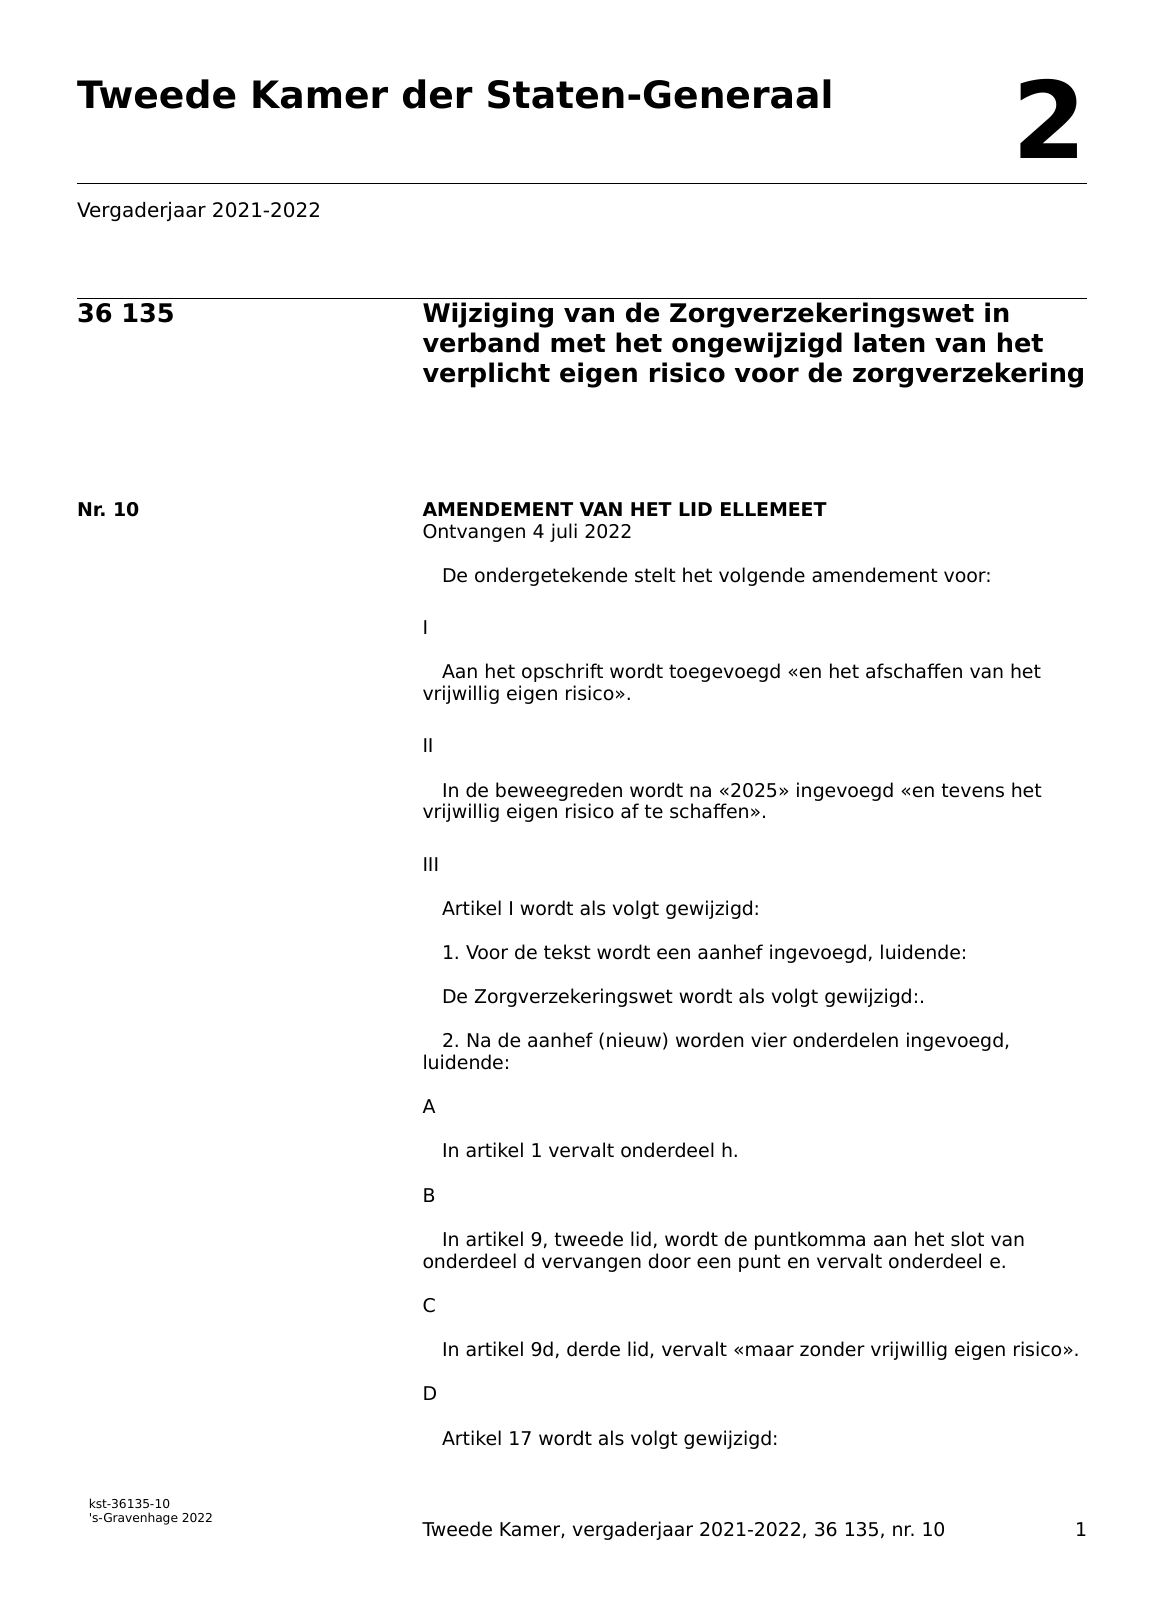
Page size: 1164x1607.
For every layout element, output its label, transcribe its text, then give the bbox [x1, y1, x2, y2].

text 's-Gravenhage 2022 [88, 1511, 323, 1525]
text kst-36135-10 [88, 1497, 323, 1511]
table_header Tweede Kamer der Staten-Generaal [77, 59, 886, 183]
text De Zorgverzekeringswet wordt als volgt gewijzigd:. [422, 986, 1087, 1008]
text Artikel 17 wordt als volgt gewijzigd: [422, 1427, 1087, 1449]
text In artikel 9d, derde lid, vervalt «maar zonder vrijwillig eigen risico». [422, 1339, 1087, 1361]
text C [422, 1295, 1087, 1317]
text A [422, 1096, 1087, 1118]
table_cell Vergaderjaar 2021-2022 [77, 184, 1087, 298]
subtitle II [422, 735, 1087, 757]
subtitle 36 135 Wijziging van de Zorgverzekeringswet in verband met het ongewijzigd laten van het verplicht eigen risico voor de zorgverzekering [77, 299, 1087, 388]
text In de beweegreden wordt na «2025» ingevoegd «en tevens het vrijwillig eigen risico af te schaffen». [422, 779, 1087, 823]
subtitle I [422, 617, 1087, 639]
text In artikel 1 vervalt onderdeel h. [422, 1140, 1087, 1162]
text 1. Voor de tekst wordt een aanhef ingevoegd, luidende: [422, 942, 1087, 964]
text Aan het opschrift wordt toegevoegd «en het afschaffen van het vrijwillig eigen risico». [422, 661, 1087, 705]
text De ondergetekende stelt het volgende amendement voor: [422, 565, 1087, 587]
text In artikel 9, tweede lid, wordt de puntkomma aan het slot van onderdeel d vervangen door een punt en vervalt onderdeel e. [422, 1229, 1087, 1273]
table_header 2 [886, 59, 1087, 183]
text D [422, 1383, 1087, 1405]
text Ontvangen 4 juli 2022 [422, 521, 1087, 543]
text Artikel I wordt als volgt gewijzigd: [422, 898, 1087, 919]
subtitle Nr. 10 AMENDEMENT VAN HET LID ELLEMEET [77, 499, 1087, 521]
text 2. Na de aanhef (nieuw) worden vier onderdelen ingevoegd, luidende: [422, 1030, 1087, 1074]
subtitle III [422, 853, 1087, 875]
text B [422, 1184, 1087, 1207]
